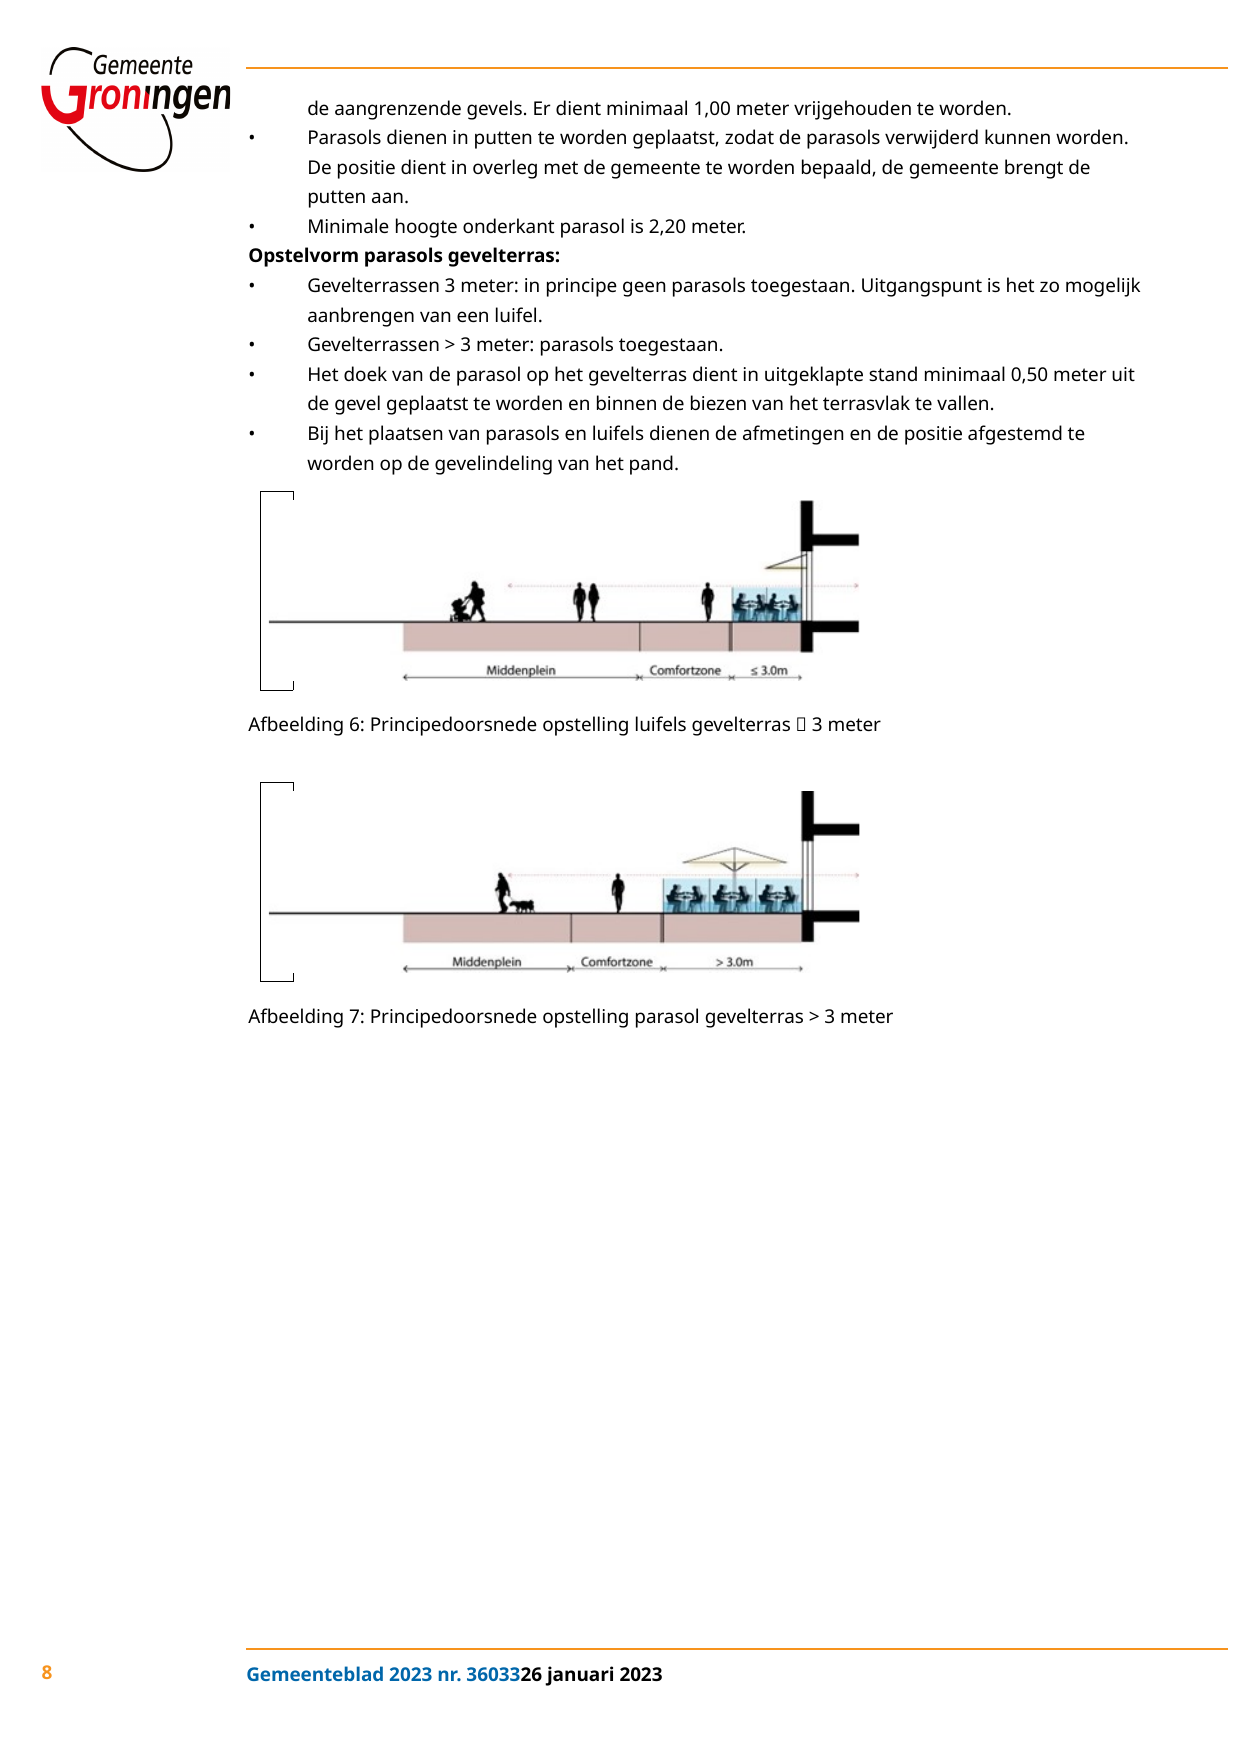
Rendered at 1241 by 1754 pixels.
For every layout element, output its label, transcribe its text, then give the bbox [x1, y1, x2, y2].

text Afbeelding 7: Principedoorsnede opstelling parasol gevelterras > 3 meter [248, 1003, 1152, 1028]
list Gevelterrassen > 3 meter: parasols toegestaan. [248, 331, 1152, 357]
picture [268, 500, 860, 681]
list de aangrenzende gevels. Er dient minimaal 1,00 meter vrijgehouden te worden. [248, 95, 1152, 121]
picture [41, 47, 231, 172]
text Opstelvorm parasols gevelterras: [248, 243, 1152, 268]
list Parasols dienen in putten te worden geplaatst, zodat de parasols verwijderd kunnen worden. De positie dient in overleg met de gemeente te worden bepaald, de gemeente brengt de putten aan. [248, 124, 1152, 209]
list Gevelterrassen 3 meter: in principe geen parasols toegestaan. Uitgangspunt is het zo mogelijk aanbrengen van een luifel. [248, 272, 1152, 328]
list Het doek van de parasol op het gevelterras dient in uitgeklapte stand minimaal 0,50 meter uit de gevel geplaatst te worden en binnen de biezen van het terrasvlak te vallen. [248, 361, 1152, 416]
list Bij het plaatsen van parasols en luifels dienen de afmetingen en de positie afgestemd te worden op de gevelindeling van het pand. [248, 420, 1152, 476]
list Minimale hoogte onderkant parasol is 2,20 meter. [248, 213, 1152, 239]
picture [268, 791, 860, 973]
text Afbeelding 6: Principedoorsnede opstelling luifels gevelterras  3 meter [248, 711, 1152, 737]
